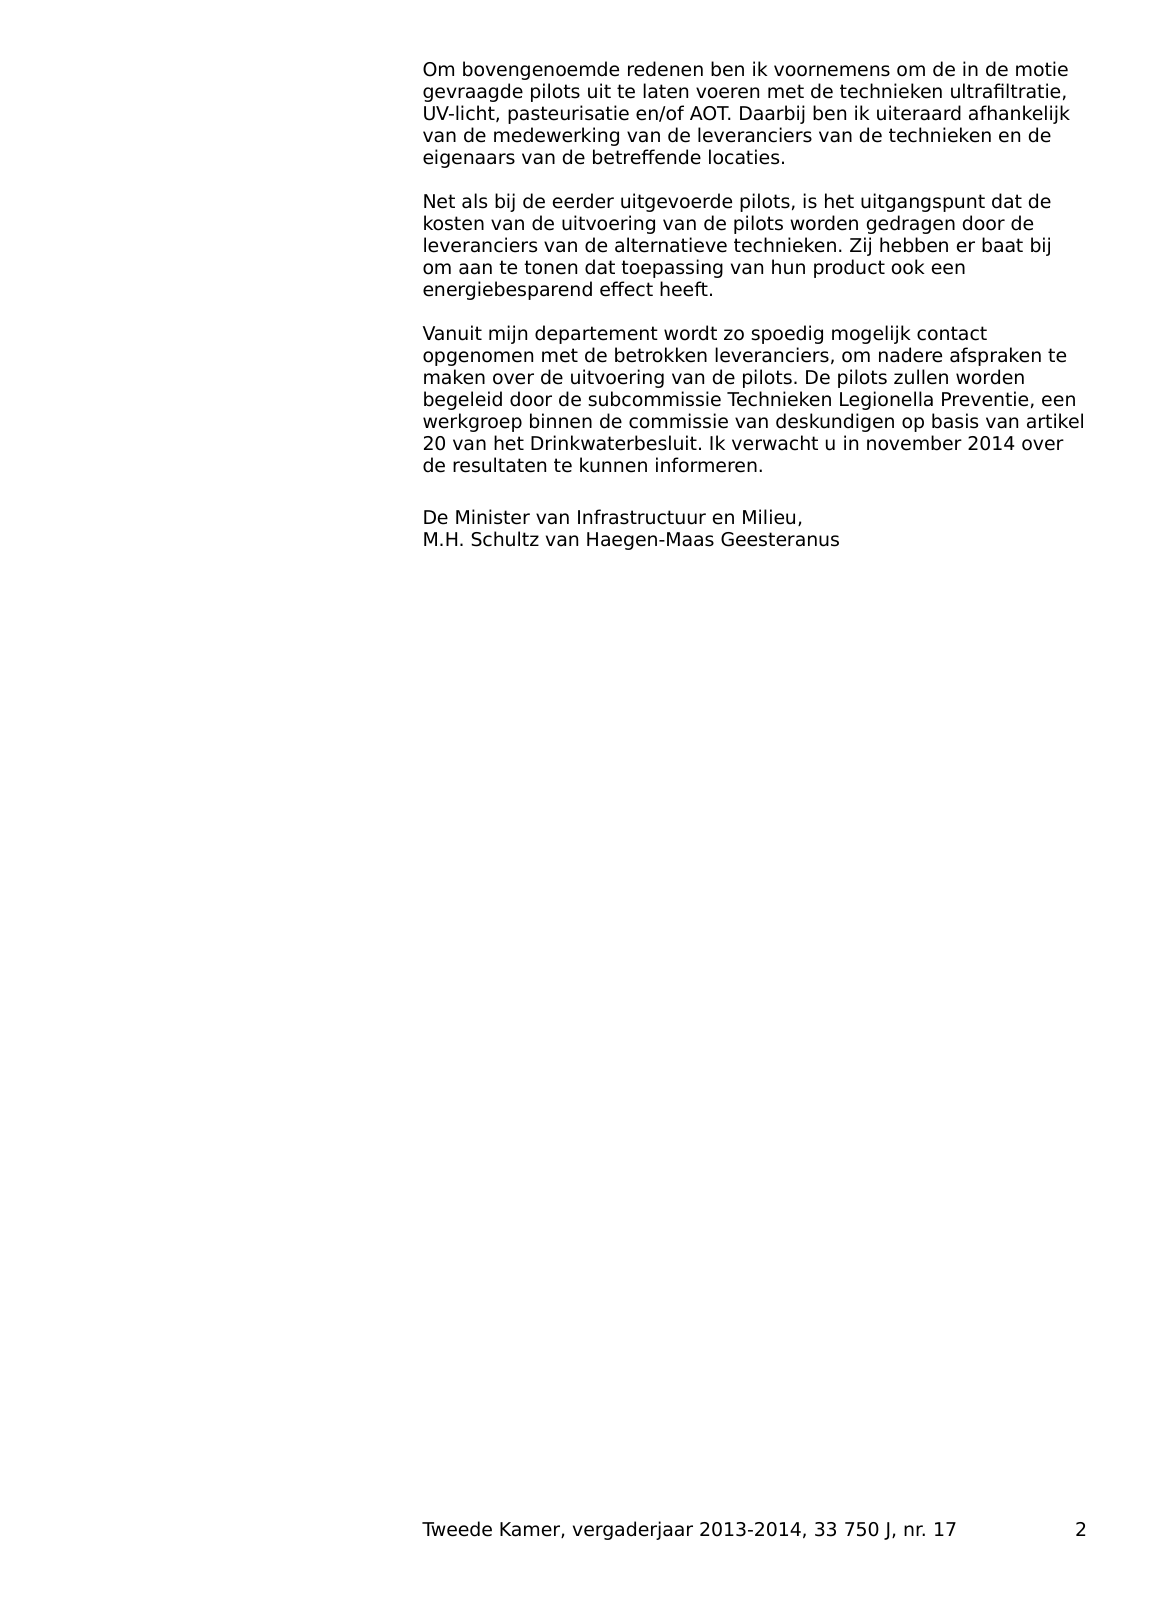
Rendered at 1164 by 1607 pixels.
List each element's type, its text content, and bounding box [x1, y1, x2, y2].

text De Minister van Infrastructuur en Milieu, M.H. Schultz van Haegen-Maas Geesteranus [422, 507, 1087, 551]
text Om bovengenoemde redenen ben ik voornemens om de in de motie gevraagde pilots uit te laten voeren met de technieken ultrafiltratie, UV-licht, pasteurisatie en/of AOT. Daarbij ben ik uiteraard afhankelijk van de medewerking van de leveranciers van de technieken en de eigenaars van de betreffende locaties. [422, 59, 1087, 169]
text Vanuit mijn departement wordt zo spoedig mogelijk contact opgenomen met de betrokken leveranciers, om nadere afspraken te maken over de uitvoering van de pilots. De pilots zullen worden begeleid door de subcommissie Technieken Legionella Preventie, een werkgroep binnen de commissie van deskundigen op basis van artikel 20 van het Drinkwaterbesluit. Ik verwacht u in november 2014 over de resultaten te kunnen informeren. [422, 323, 1087, 477]
text Net als bij de eerder uitgevoerde pilots, is het uitgangspunt dat de kosten van de uitvoering van de pilots worden gedragen door de leveranciers van de alternatieve technieken. Zij hebben er baat bij om aan te tonen dat toepassing van hun product ook een energiebesparend effect heeft. [422, 191, 1087, 301]
